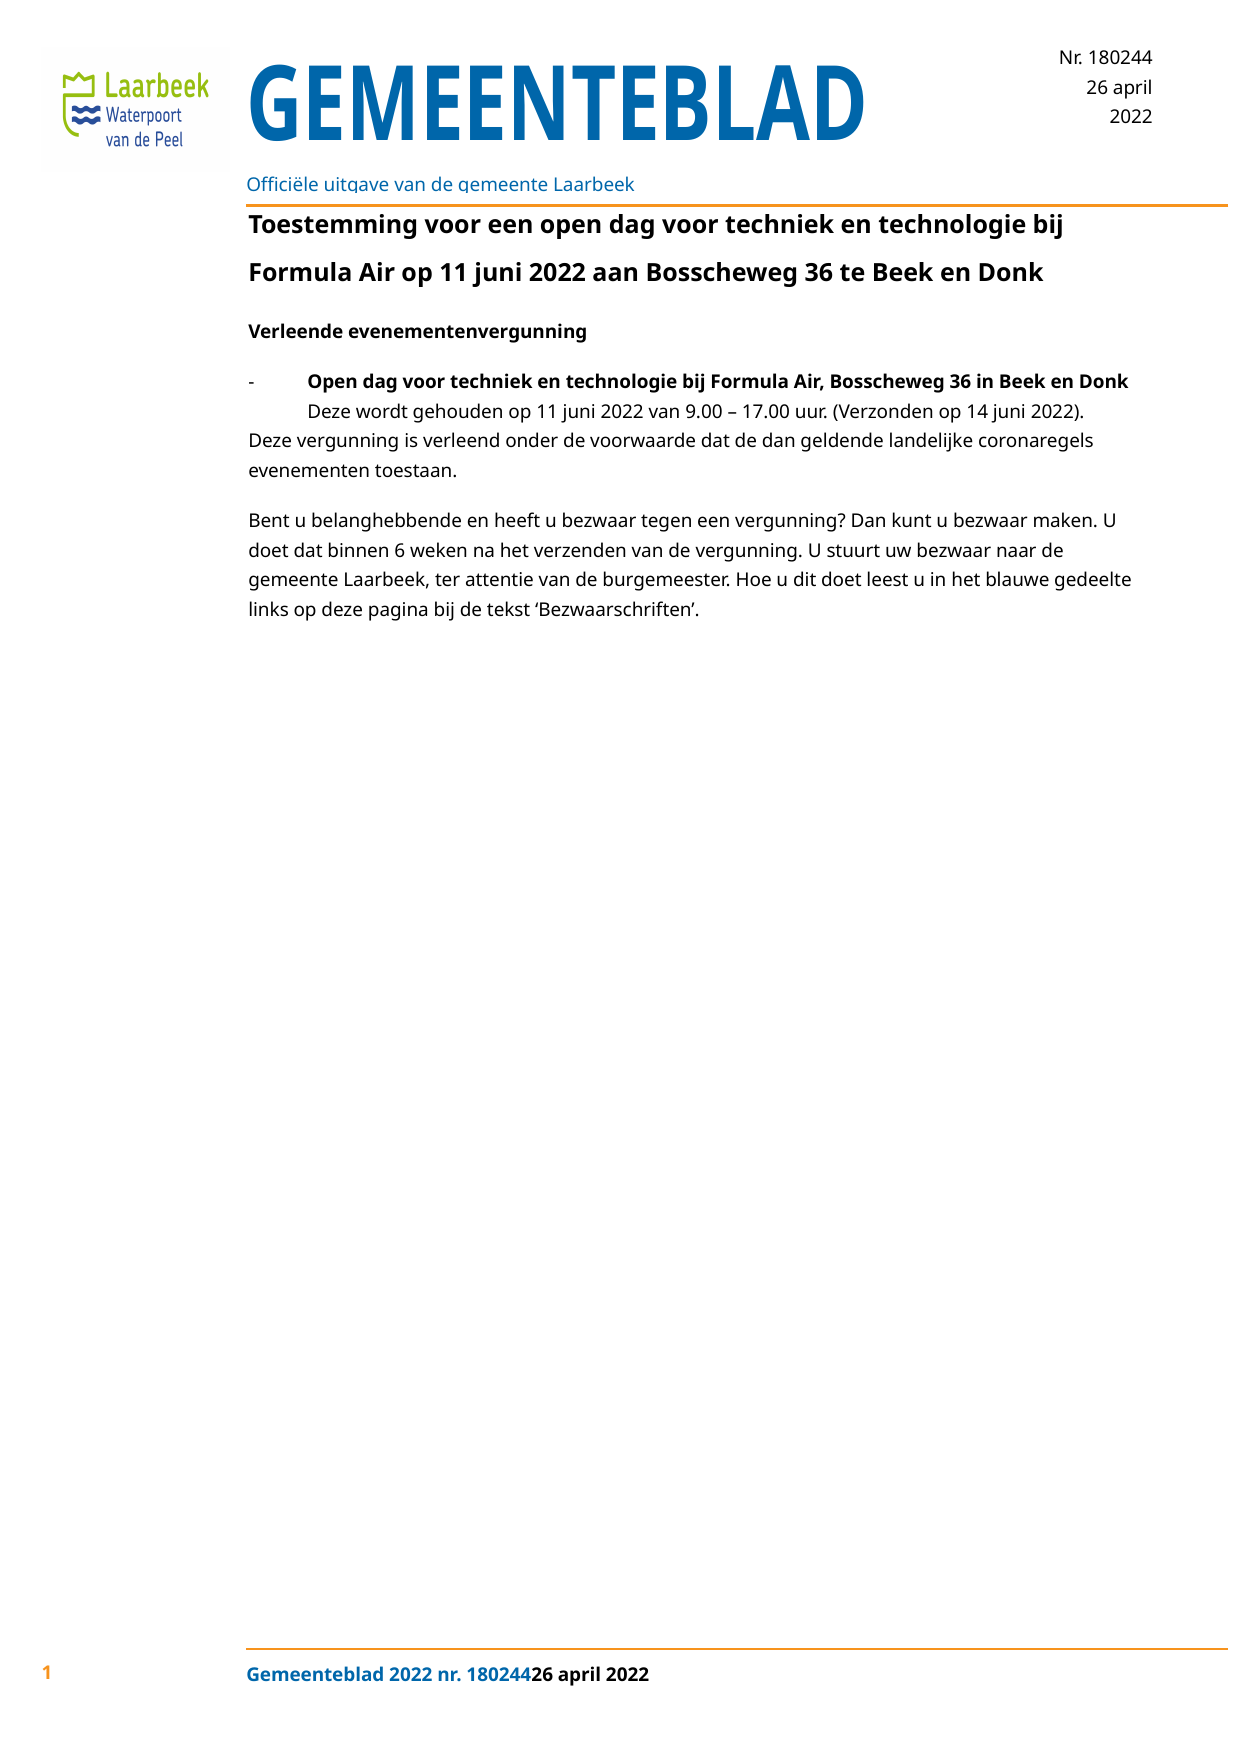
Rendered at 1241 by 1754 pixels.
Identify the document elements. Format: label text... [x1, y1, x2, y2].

list Open dag voor techniek en technologie bij Formula Air, Bosscheweg 36 in Beek en Donk Deze wordt gehouden op 11 juni 2022 van 9.00 – 17.00 uur. (Verzonden op 14 juni 2022). [248, 368, 1152, 424]
text Verleende evenementenvergunning [248, 318, 1152, 344]
text Toestemming voor een open dag voor techniek en technologie bij Formula Air op 11 juni 2022 aan Bosscheweg 36 te Beek en Donk [248, 207, 1152, 288]
picture [41, 47, 231, 172]
text Bent u belanghebbende en heeft u bezwaar tegen een vergunning? Dan kunt u bezwaar maken. U doet dat binnen 6 weken na het verzenden van de vergunning. U stuurt uw bezwaar naar de gemeente Laarbeek, ter attentie van de burgemeester. Hoe u dit doet leest u in het blauwe gedeelte links op deze pagina bij de tekst ‘Bezwaarschriften’. [248, 507, 1152, 622]
text Deze vergunning is verleend onder de voorwaarde dat de dan geldende landelijke coronaregels evenementen toestaan. [248, 427, 1152, 483]
